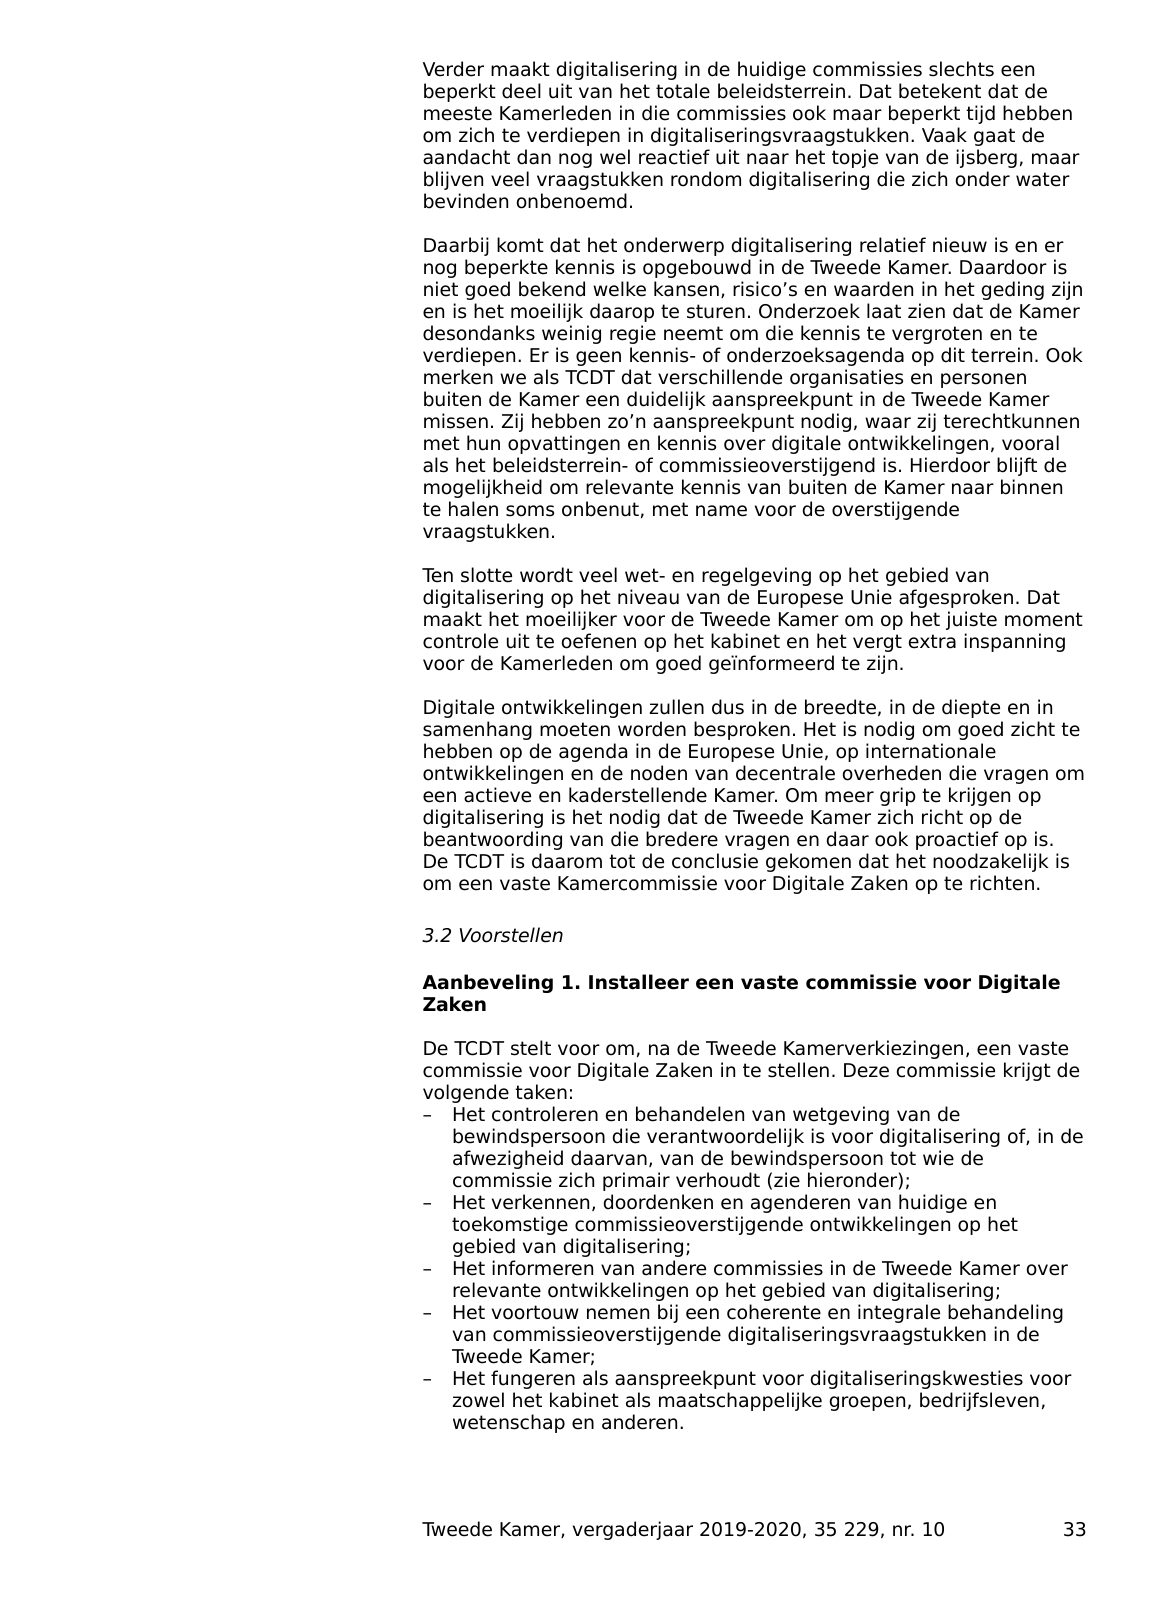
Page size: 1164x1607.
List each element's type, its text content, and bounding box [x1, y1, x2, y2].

text – Het verkennen, doordenken en agenderen van huidige en toekomstige commissieoverstijgende ontwikkelingen op het gebied van digitalisering; [422, 1192, 1087, 1258]
text – Het controleren en behandelen van wetgeving van de bewindspersoon die verantwoordelijk is voor digitalisering of, in de afwezigheid daarvan, van de bewindspersoon tot wie de commissie zich primair verhoudt (zie hieronder); [422, 1104, 1087, 1192]
text – Het informeren van andere commissies in de Tweede Kamer over relevante ontwikkelingen op het gebied van digitalisering; [422, 1258, 1087, 1302]
text Digitale ontwikkelingen zullen dus in de breedte, in de diepte en in samenhang moeten worden besproken. Het is nodig om goed zicht te hebben op de agenda in de Europese Unie, op internationale ontwikkelingen en de noden van decentrale overheden die vragen om een actieve en kaderstellende Kamer. Om meer grip te krijgen op digitalisering is het nodig dat de Tweede Kamer zich richt op de beantwoording van die bredere vragen en daar ook proactief op is. De TCDT is daarom tot de conclusie gekomen dat het noodzakelijk is om een vaste Kamercommissie voor Digitale Zaken op te richten. [422, 697, 1087, 895]
text Daarbij komt dat het onderwerp digitalisering relatief nieuw is en er nog beperkte kennis is opgebouwd in de Tweede Kamer. Daardoor is niet goed bekend welke kansen, risico’s en waarden in het geding zijn en is het moeilijk daarop te sturen. Onderzoek laat zien dat de Kamer desondanks weinig regie neemt om die kennis te vergroten en te verdiepen. Er is geen kennis- of onderzoeksagenda op dit terrein. Ook merken we als TCDT dat verschillende organisaties en personen buiten de Kamer een duidelijk aanspreekpunt in de Tweede Kamer missen. Zij hebben zo’n aanspreekpunt nodig, waar zij terechtkunnen met hun opvattingen en kennis over digitale ontwikkelingen, vooral als het beleidsterrein- of commissieoverstijgend is. Hierdoor blijft de mogelijkheid om relevante kennis van buiten de Kamer naar binnen te halen soms onbenut, met name voor de overstijgende vraagstukken. [422, 235, 1087, 543]
subtitle 3.2 Voorstellen [422, 925, 1087, 947]
text Verder maakt digitalisering in de huidige commissies slechts een beperkt deel uit van het totale beleidsterrein. Dat betekent dat de meeste Kamerleden in die commissies ook maar beperkt tijd hebben om zich te verdiepen in digitaliseringsvraagstukken. Vaak gaat de aandacht dan nog wel reactief uit naar het topje van de ijsberg, maar blijven veel vraagstukken rondom digitalisering die zich onder water bevinden onbenoemd. [422, 59, 1087, 213]
text – Het voortouw nemen bij een coherente en integrale behandeling van commissieoverstijgende digitaliseringsvraagstukken in de Tweede Kamer; [422, 1302, 1087, 1368]
text – Het fungeren als aanspreekpunt voor digitaliseringskwesties voor zowel het kabinet als maatschappelijke groepen, bedrijfsleven, wetenschap en anderen. [422, 1368, 1087, 1434]
text Ten slotte wordt veel wet- en regelgeving op het gebied van digitalisering op het niveau van de Europese Unie afgesproken. Dat maakt het moeilijker voor de Tweede Kamer om op het juiste moment controle uit te oefenen op het kabinet en het vergt extra inspanning voor de Kamerleden om goed geïnformeerd te zijn. [422, 565, 1087, 675]
subtitle Aanbeveling 1. Installeer een vaste commissie voor Digitale Zaken [422, 972, 1087, 1016]
text De TCDT stelt voor om, na de Tweede Kamerverkiezingen, een vaste commissie voor Digitale Zaken in te stellen. Deze commissie krijgt de volgende taken: [422, 1038, 1087, 1104]
